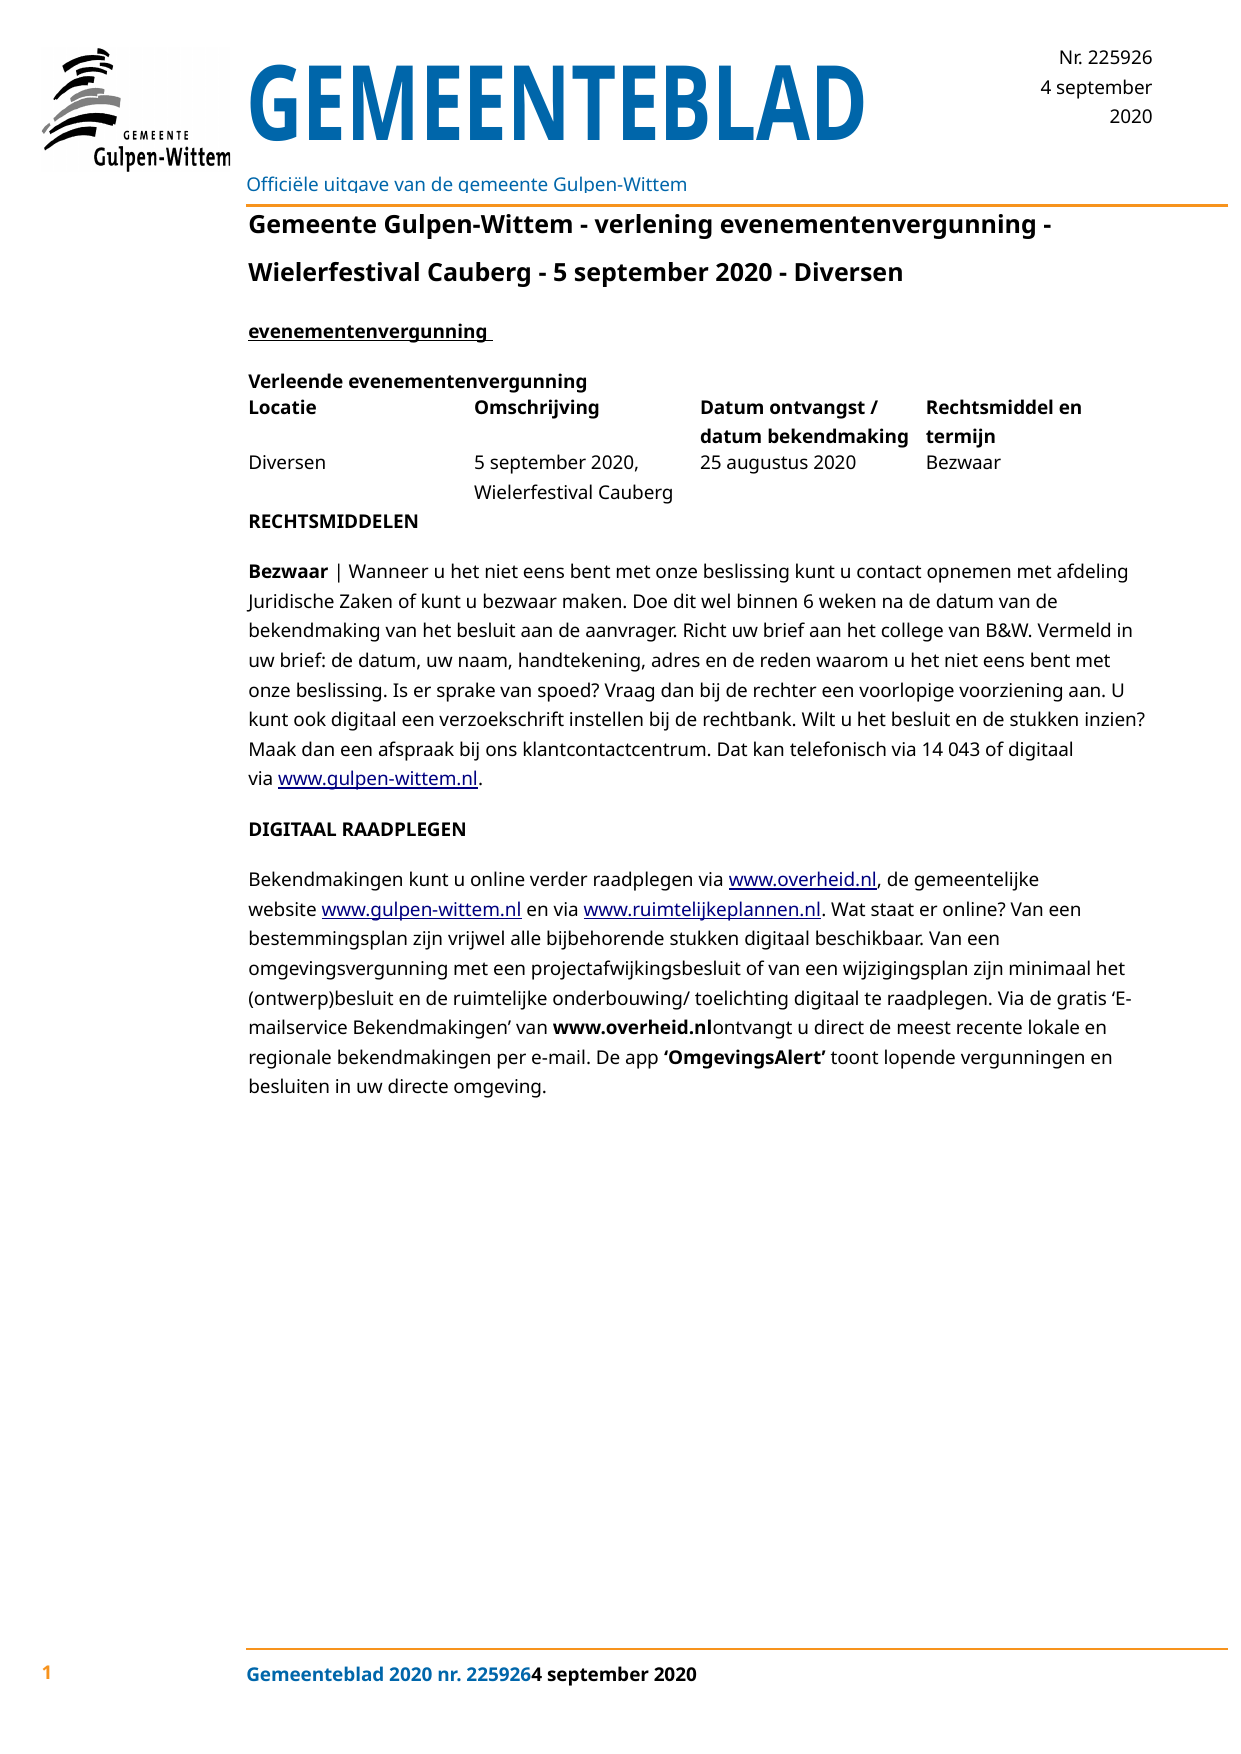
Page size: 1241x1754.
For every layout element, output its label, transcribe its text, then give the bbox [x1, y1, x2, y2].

text Bekendmakingen kunt u online verder raadplegen via www.overheid.nl, de gemeentelijke website www.gulpen-wittem.nl en via www.ruimtelijkeplannen.nl. Wat staat er online? Van een bestemmingsplan zijn vrijwel alle bijbehorende stukken digitaal beschikbaar. Van een omgevingsvergunning met een projectafwijkingsbesluit of van een wijzigingsplan zijn minimaal het (ontwerp)besluit en de ruimtelijke onderbouwing/ toelichting digitaal te raadplegen. Via de gratis ‘E-mailservice Bekendmakingen’ van www.overheid.nlontvangt u direct de meest recente lokale en regionale bekendmakingen per e-mail. De app ‘OmgevingsAlert’ toont lopende vergunningen en besluiten in uw directe omgeving. [248, 866, 1152, 1099]
table_cell 25 augustus 2020 [700, 450, 926, 505]
table_header Verleende evenementenvergunning [248, 369, 1152, 394]
table_cell Locatie [248, 394, 474, 449]
text DIGITAAL RAADPLEGEN [248, 816, 1152, 842]
table_cell Rechtsmiddel en termijn [926, 394, 1152, 449]
table_cell Bezwaar [926, 450, 1152, 505]
table_cell Datum ontvangst / datum bekendmaking [700, 394, 926, 449]
text Bezwaar | Wanneer u het niet eens bent met onze beslissing kunt u contact opnemen met afdeling Juridische Zaken of kunt u bezwaar maken. Doe dit wel binnen 6 weken na de datum van de bekendmaking van het besluit aan de aanvrager. Richt uw brief aan het college van B&W. Vermeld in uw brief: de datum, uw naam, handtekening, adres en de reden waarom u het niet eens bent met onze beslissing. Is er sprake van spoed? Vraag dan bij de rechter een voorlopige voorziening aan. U kunt ook digitaal een verzoekschrift instellen bij de rechtbank. Wilt u het besluit en de stukken inzien? Maak dan een afspraak bij ons klantcontactcentrum. Dat kan telefonisch via 14 043 of digitaal via www.gulpen-wittem.nl. [248, 558, 1152, 791]
text evenementenvergunning [248, 318, 1152, 344]
table_cell 5 september 2020, Wielerfestival Cauberg [474, 450, 700, 505]
text Gemeente Gulpen-Wittem - verlening evenementenvergunning - Wielerfestival Cauberg - 5 september 2020 - Diversen [248, 207, 1152, 288]
table_cell Omschrijving [474, 394, 700, 449]
text RECHTSMIDDELEN [248, 508, 1152, 534]
table_cell Diversen [248, 450, 474, 505]
picture [41, 47, 231, 172]
